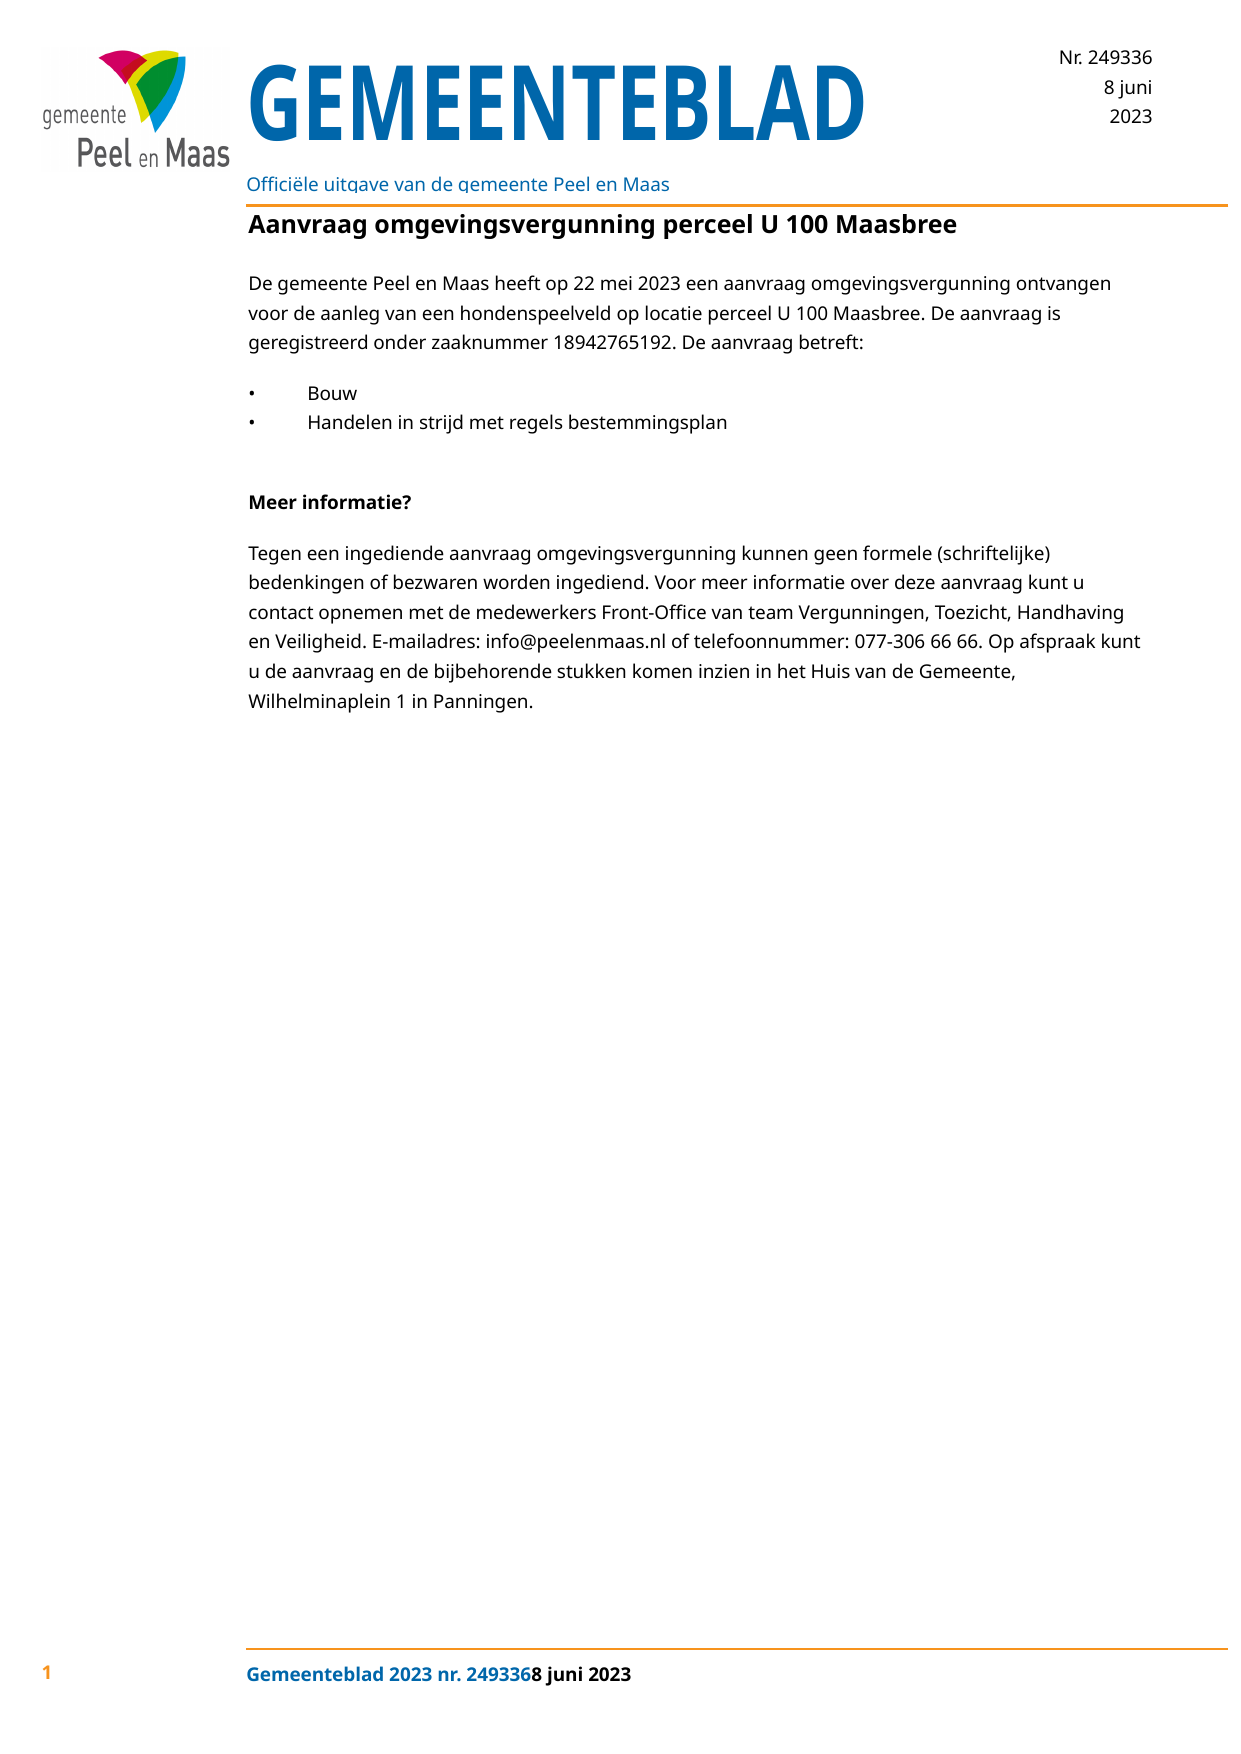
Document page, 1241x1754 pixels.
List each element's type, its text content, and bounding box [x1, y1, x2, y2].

list Bouw [248, 380, 1152, 406]
text Aanvraag omgevingsvergunning perceel U 100 Maasbree [248, 207, 1152, 241]
picture [41, 47, 231, 172]
text Tegen een ingediende aanvraag omgevingsvergunning kunnen geen formele (schriftelijke) bedenkingen of bezwaren worden ingediend. Voor meer informatie over deze aanvraag kunt u contact opnemen met de medewerkers Front-Office van team Vergunningen, Toezicht, Handhaving en Veiligheid. E-mailadres: info@peelenmaas.nl of telefoonnummer: 077-306 66 66. Op afspraak kunt u de aanvraag en de bijbehorende stukken komen inzien in het Huis van de Gemeente, Wilhelminaplein 1 in Panningen. [248, 540, 1152, 713]
text De gemeente Peel en Maas heeft op 22 mei 2023 een aanvraag omgevingsvergunning ontvangen voor de aanleg van een hondenspeelveld op locatie perceel U 100 Maasbree. De aanvraag is geregistreerd onder zaaknummer 18942765192. De aanvraag betreft: [248, 270, 1152, 355]
text Meer informatie? [248, 489, 1152, 515]
list Handelen in strijd met regels bestemmingsplan [248, 409, 1152, 435]
